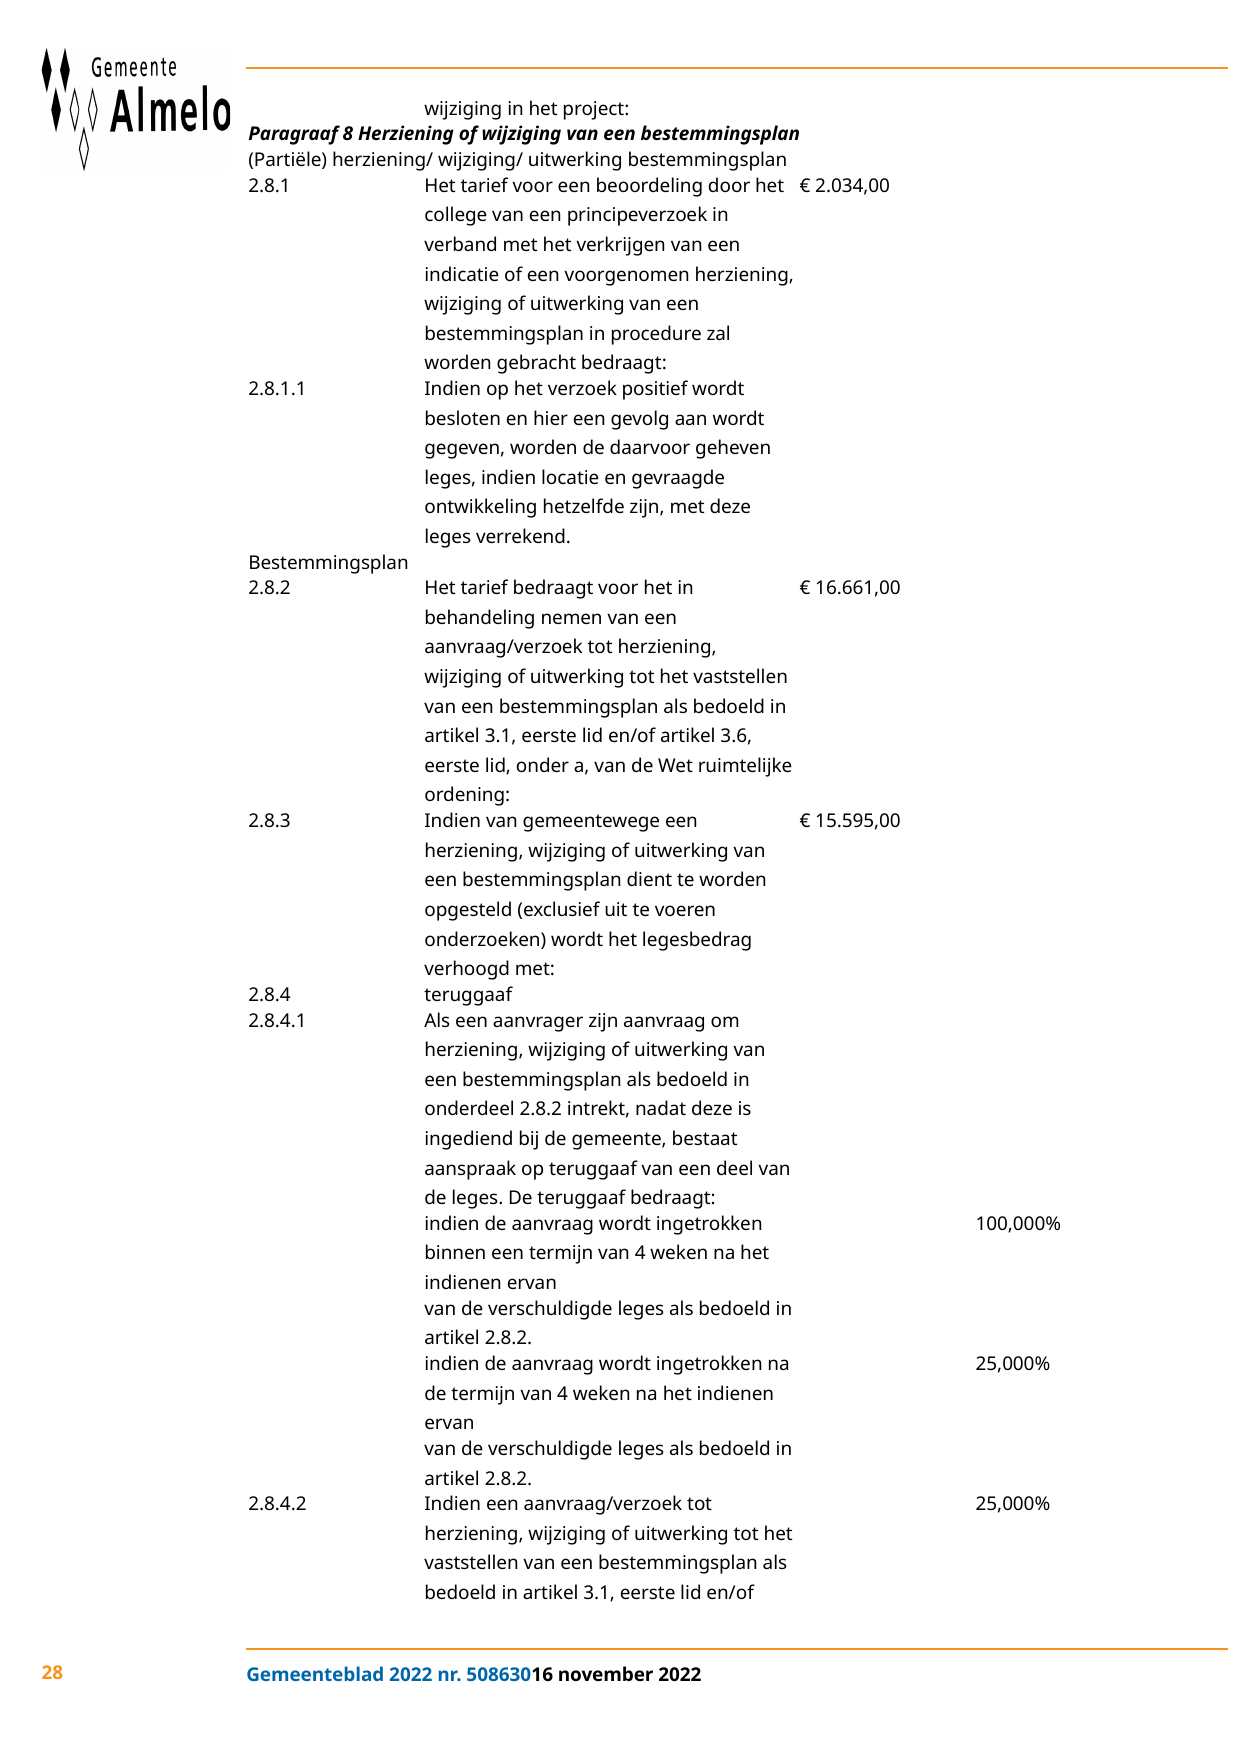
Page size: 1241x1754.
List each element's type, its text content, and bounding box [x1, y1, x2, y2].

table_cell 25,000% [975, 1350, 1152, 1435]
table_cell 100,000% [975, 1210, 1152, 1295]
table_cell [975, 981, 1152, 1007]
table_cell [248, 1350, 424, 1435]
table_cell [799, 1295, 975, 1350]
table_cell [799, 1007, 975, 1210]
table_cell wijziging in het project: [424, 95, 799, 121]
table_cell [799, 1350, 975, 1435]
table_cell [975, 1007, 1152, 1210]
table_cell Indien een aanvraag/verzoek tot herziening, wijziging of uitwerking tot het vaststellen van een bestemmingsplan als bedoeld in artikel 3.1, eerste lid en/of [424, 1490, 799, 1605]
table_cell indien de aanvraag wordt ingetrokken binnen een termijn van 4 weken na het indienen ervan [424, 1210, 799, 1295]
table_cell [975, 375, 1152, 549]
table_cell [799, 95, 975, 121]
table_cell Paragraaf 8 Herziening of wijziging van een bestemmingsplan [248, 121, 1152, 146]
table_cell van de verschuldigde leges als bedoeld in artikel 2.8.2. [424, 1295, 799, 1350]
table_cell € 15.595,00 [799, 808, 975, 981]
table_cell [975, 808, 1152, 981]
table_cell € 16.661,00 [799, 575, 975, 807]
table_cell Indien op het verzoek positief wordt besloten en hier een gevolg aan wordt gegeven, worden de daarvoor geheven leges, indien locatie en gevraagde ontwikkeling hetzelfde zijn, met deze leges verrekend. [424, 375, 799, 549]
table_cell 2.8.1.1 [248, 375, 424, 549]
table_cell [248, 1295, 424, 1350]
picture [41, 47, 231, 172]
table_cell [799, 1490, 975, 1605]
table_cell € 2.034,00 [799, 172, 975, 375]
table_cell 2.8.4.2 [248, 1490, 424, 1605]
table_cell [975, 95, 1152, 121]
table_cell [248, 1435, 424, 1490]
table_cell Als een aanvrager zijn aanvraag om herziening, wijziging of uitwerking van een bestemmingsplan als bedoeld in onderdeel 2.8.2 intrekt, nadat deze is ingediend bij de gemeente, bestaat aanspraak op teruggaaf van een deel van de leges. De teruggaaf bedraagt: [424, 1007, 799, 1210]
table_cell 2.8.3 [248, 808, 424, 981]
table_cell [799, 375, 975, 549]
table_cell Het tarief voor een beoordeling door het college van een principeverzoek in verband met het verkrijgen van een indicatie of een voorgenomen herziening, wijziging of uitwerking van een bestemmingsplan in procedure zal worden gebracht bedraagt: [424, 172, 799, 375]
table_cell [248, 1210, 424, 1295]
table_cell (Partiële) herziening/ wijziging/ uitwerking bestemmingsplan [248, 146, 975, 172]
table_cell 2.8.2 [248, 575, 424, 807]
table_cell van de verschuldigde leges als bedoeld in artikel 2.8.2. [424, 1435, 799, 1490]
table_cell Bestemmingsplan [248, 549, 975, 574]
table_cell 25,000% [975, 1490, 1152, 1605]
table_cell [975, 575, 1152, 807]
table_cell Indien van gemeentewege een herziening, wijziging of uitwerking van een bestemmingsplan dient te worden opgesteld (exclusief uit te voeren onderzoeken) wordt het legesbedrag verhoogd met: [424, 808, 799, 981]
table_cell [799, 1435, 975, 1490]
table_cell [975, 172, 1152, 375]
table_cell [799, 981, 975, 1007]
table_cell [799, 1210, 975, 1295]
table_cell 2.8.4 [248, 981, 424, 1007]
table_cell [975, 1435, 1152, 1490]
table_cell Het tarief bedraagt voor het in behandeling nemen van een aanvraag/verzoek tot herziening, wijziging of uitwerking tot het vaststellen van een bestemmingsplan als bedoeld in artikel 3.1, eerste lid en/of artikel 3.6, eerste lid, onder a, van de Wet ruimtelijke ordening: [424, 575, 799, 807]
table_cell 2.8.4.1 [248, 1007, 424, 1210]
table_cell indien de aanvraag wordt ingetrokken na de termijn van 4 weken na het indienen ervan [424, 1350, 799, 1435]
table_cell [248, 95, 424, 121]
table_cell 2.8.1 [248, 172, 424, 375]
table_cell [975, 1295, 1152, 1350]
table_cell teruggaaf [424, 981, 799, 1007]
